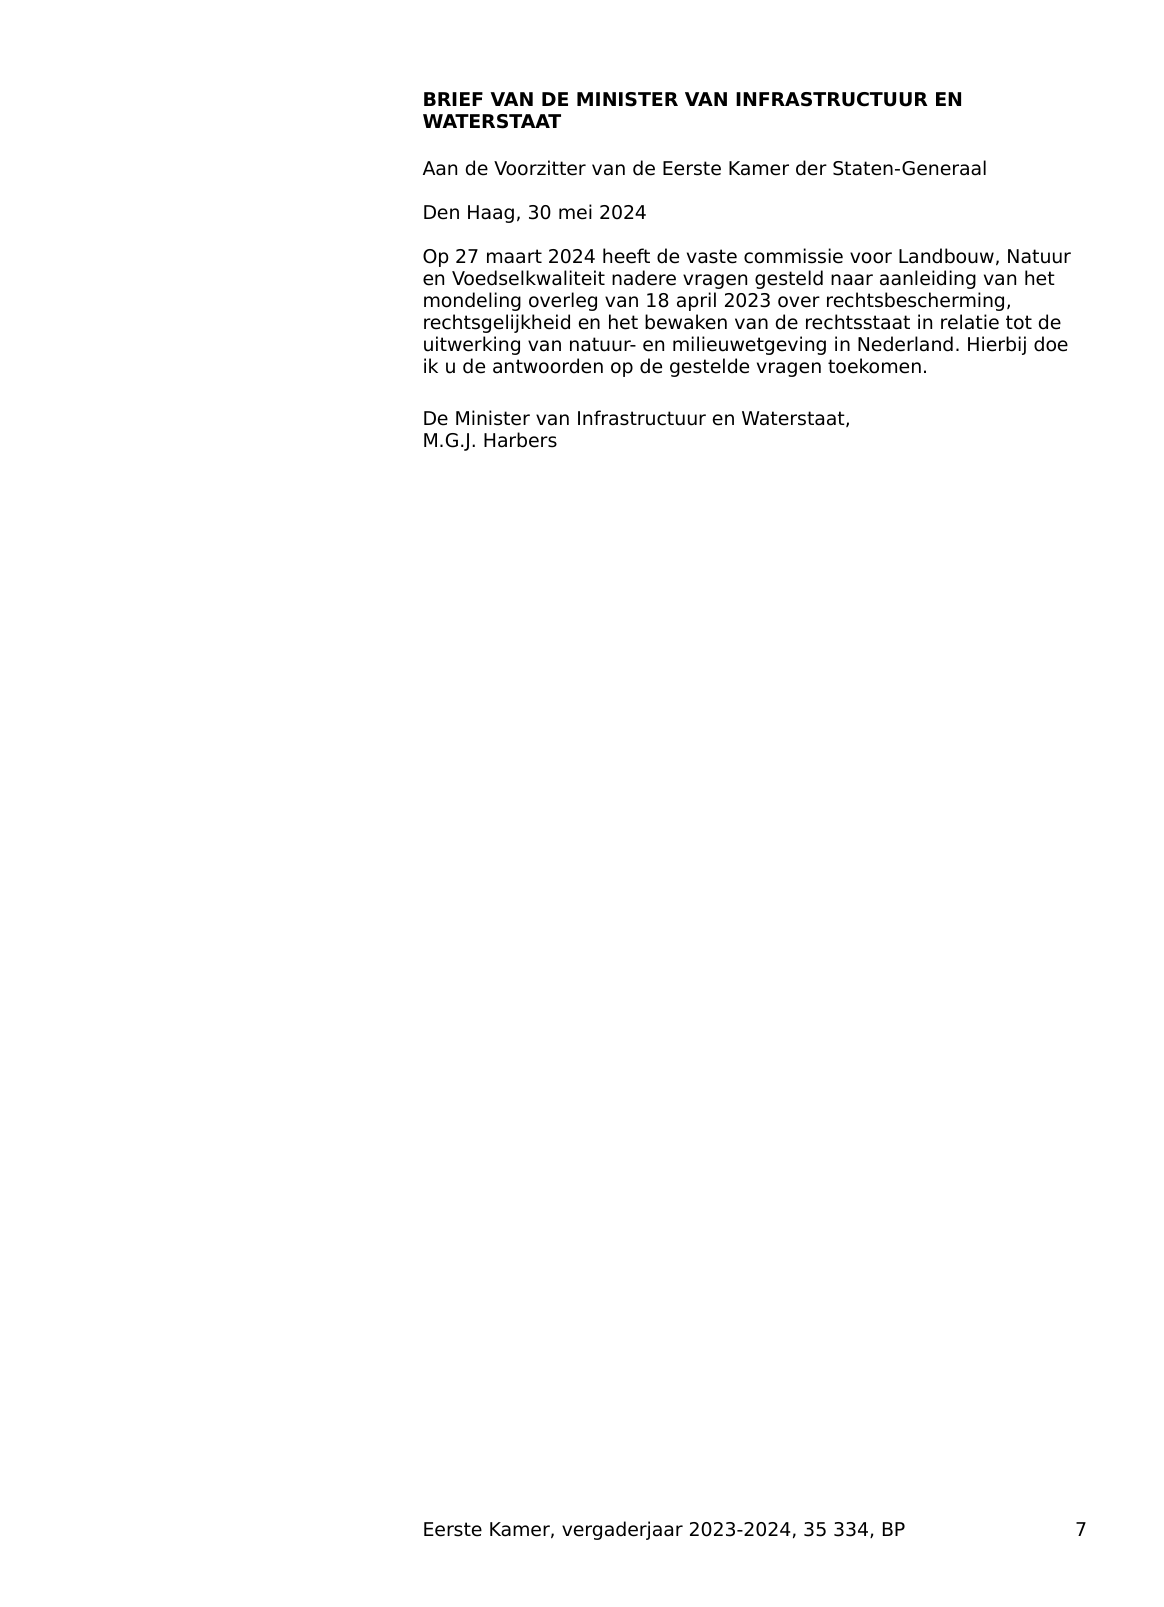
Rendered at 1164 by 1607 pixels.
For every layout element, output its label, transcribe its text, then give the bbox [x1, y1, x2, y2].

text Aan de Voorzitter van de Eerste Kamer der Staten-Generaal [422, 158, 1087, 180]
text De Minister van Infrastructuur en Waterstaat, M.G.J. Harbers [422, 408, 1087, 452]
subtitle BRIEF VAN DE MINISTER VAN INFRASTRUCTUUR EN WATERSTAAT [422, 89, 1087, 133]
text Op 27 maart 2024 heeft de vaste commissie voor Landbouw, Natuur en Voedselkwaliteit nadere vragen gesteld naar aanleiding van het mondeling overleg van 18 april 2023 over rechtsbescherming, rechtsgelijkheid en het bewaken van de rechtsstaat in relatie tot de uitwerking van natuur- en milieuwetgeving in Nederland. Hierbij doe ik u de antwoorden op de gestelde vragen toekomen. [422, 246, 1087, 378]
text Den Haag, 30 mei 2024 [422, 202, 1087, 224]
